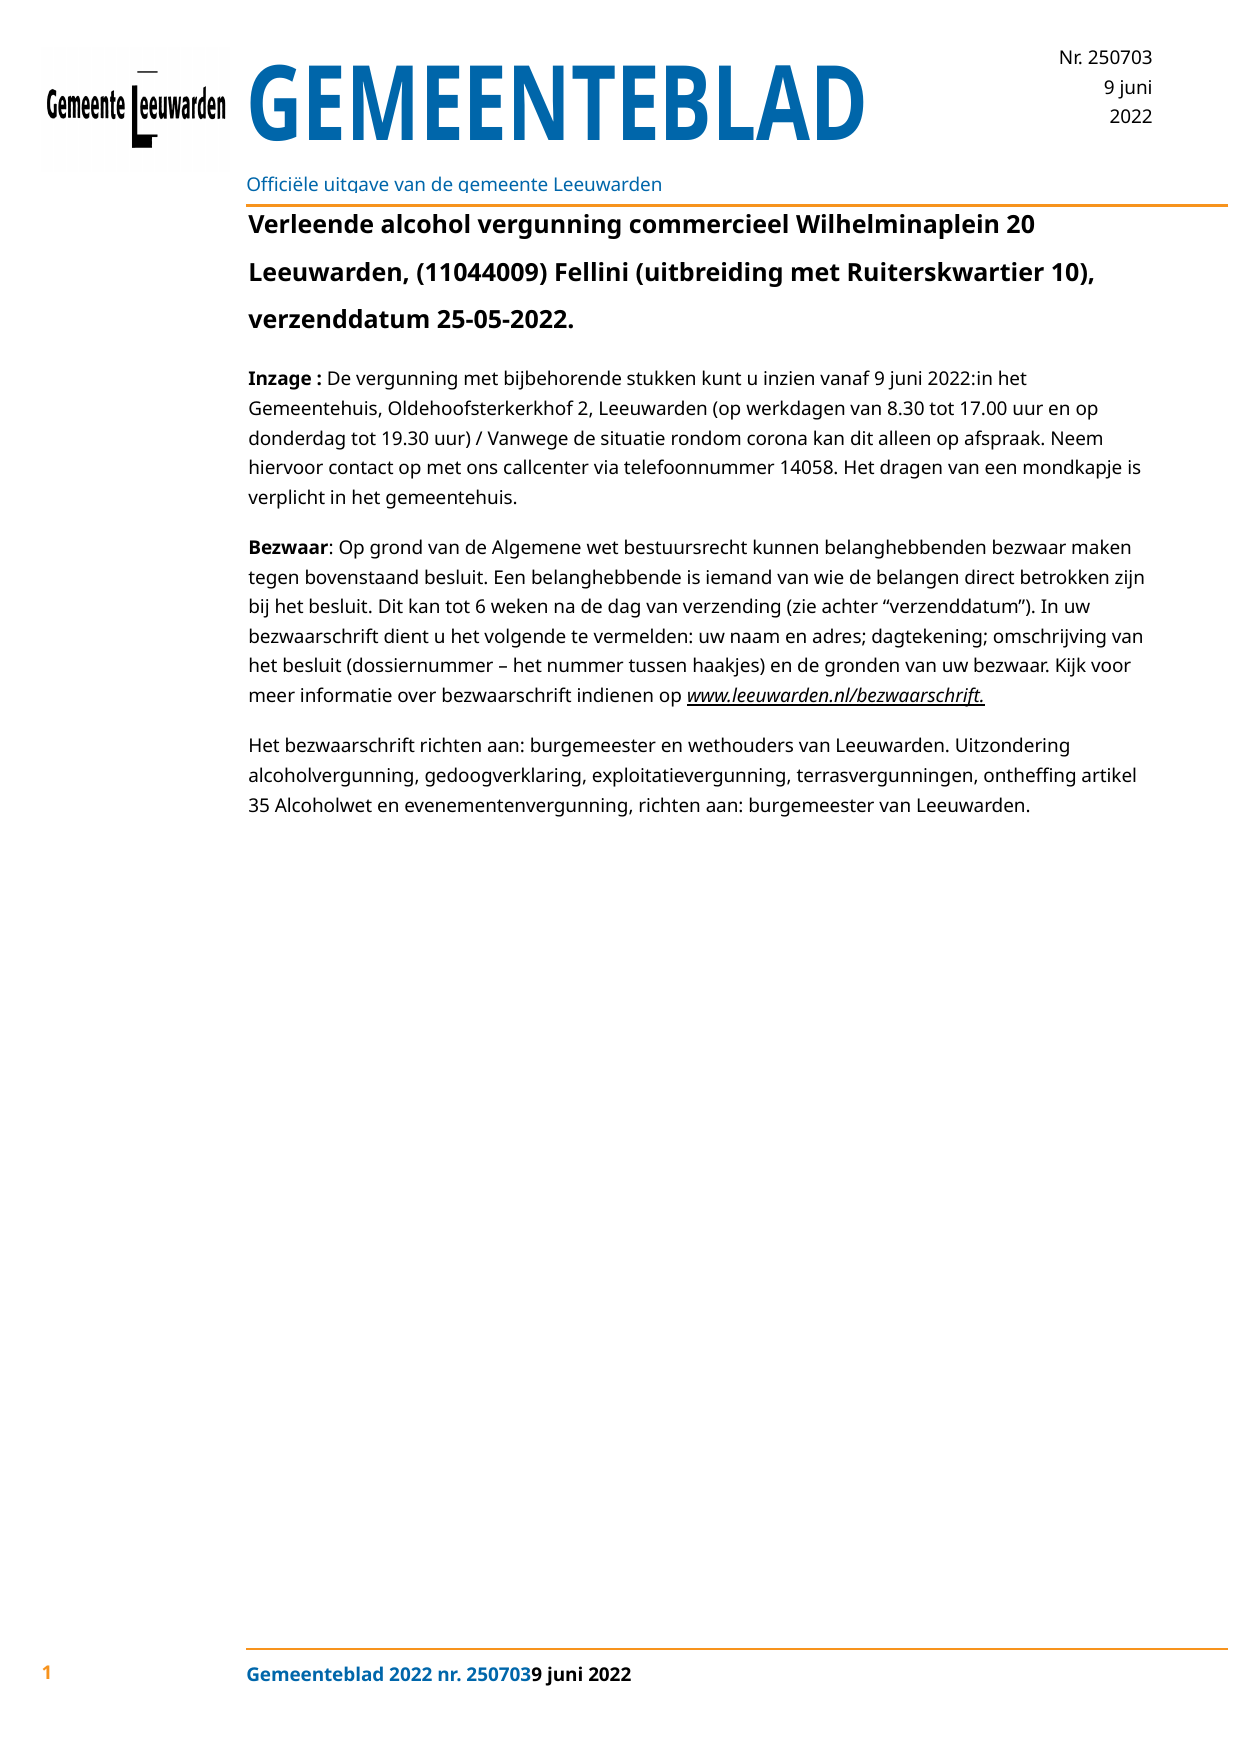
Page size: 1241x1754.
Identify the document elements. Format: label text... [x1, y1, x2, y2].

text Het bezwaarschrift richten aan: burgemeester en wethouders van Leeuwarden. Uitzondering alcoholvergunning, gedoogverklaring, exploitatievergunning, terrasvergunningen, ontheffing artikel 35 Alcoholwet en evenementenvergunning, richten aan: burgemeester van Leeuwarden. [248, 733, 1152, 817]
text Inzage : De vergunning met bijbehorende stukken kunt u inzien vanaf 9 juni 2022:in het Gemeentehuis, Oldehoofsterkerkhof 2, Leeuwarden (op werkdagen van 8.30 tot 17.00 uur en op donderdag tot 19.30 uur) / Vanwege de situatie rondom corona kan dit alleen op afspraak. Neem hiervoor contact op met ons callcenter via telefoonnummer 14058. Het dragen van een mondkapje is verplicht in het gemeentehuis. [248, 366, 1152, 509]
picture [41, 47, 231, 172]
text Bezwaar: Op grond van de Algemene wet bestuursrecht kunnen belanghebbenden bezwaar maken tegen bovenstaand besluit. Een belanghebbende is iemand van wie de belangen direct betrokken zijn bij het besluit. Dit kan tot 6 weken na de dag van verzending (zie achter “verzenddatum”). In uw bezwaarschrift dient u het volgende te vermelden: uw naam en adres; dagtekening; omschrijving van het besluit (dossiernummer – het nummer tussen haakjes) en de gronden van uw bezwaar. Kijk voor meer informatie over bezwaarschrift indienen op www.leeuwarden.nl/bezwaarschrift. [248, 534, 1152, 708]
text Verleende alcohol vergunning commercieel Wilhelminaplein 20 Leeuwarden, (11044009) Fellini (uitbreiding met Ruiterskwartier 10), verzenddatum 25-05-2022. [248, 207, 1152, 336]
